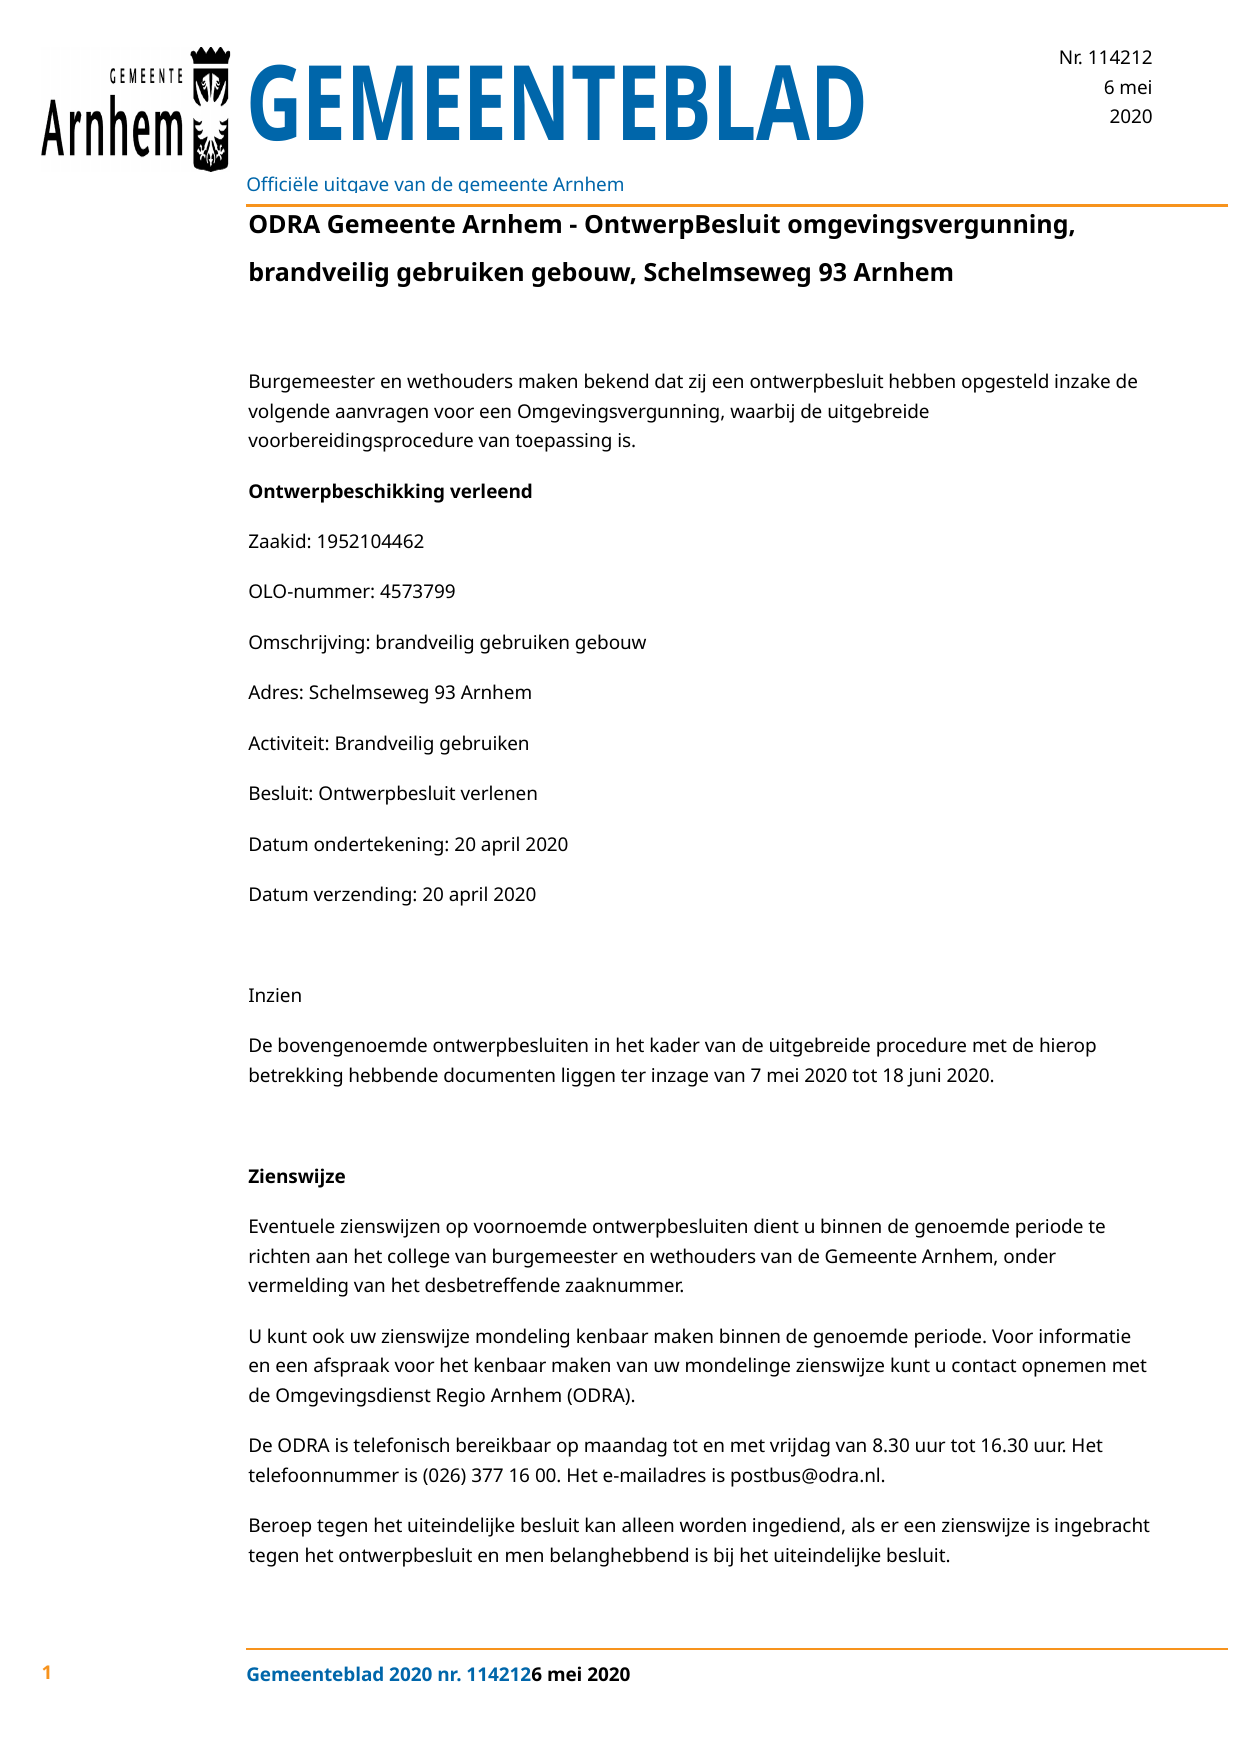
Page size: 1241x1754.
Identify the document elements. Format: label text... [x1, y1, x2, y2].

text Omschrijving: brandveilig gebruiken gebouw [248, 629, 1152, 655]
text De bovengenoemde ontwerpbesluiten in het kader van de uitgebreide procedure met de hierop betrekking hebbende documenten liggen ter inzage van 7 mei 2020 tot 18 juni 2020. [248, 1032, 1152, 1088]
text Besluit: Ontwerpbesluit verlenen [248, 780, 1152, 806]
text U kunt ook uw zienswijze mondeling kenbaar maken binnen de genoemde periode. Voor informatie en een afspraak voor het kenbaar maken van uw mondelinge zienswijze kunt u contact opnemen met de Omgevingsdienst Regio Arnhem (ODRA). [248, 1323, 1152, 1408]
text Datum verzending: 20 april 2020 [248, 881, 1152, 907]
text ODRA Gemeente Arnhem - OntwerpBesluit omgevingsvergunning, brandveilig gebruiken gebouw, Schelmseweg 93 Arnhem [248, 207, 1152, 288]
text Inzien [248, 982, 1152, 1008]
text Ontwerpbeschikking verleend [248, 478, 1152, 504]
text OLO-nummer: 4573799 [248, 579, 1152, 604]
text Zienswijze [248, 1163, 1152, 1189]
text Activiteit: Brandveilig gebruiken [248, 730, 1152, 756]
text Burgemeester en wethouders maken bekend dat zij een ontwerpbesluit hebben opgesteld inzake de volgende aanvragen voor een Omgevingsvergunning, waarbij de uitgebreide voorbereidingsprocedure van toepassing is. [248, 368, 1152, 453]
text Datum ondertekening: 20 april 2020 [248, 831, 1152, 857]
text Zaakid: 1952104462 [248, 528, 1152, 554]
text Adres: Schelmseweg 93 Arnhem [248, 679, 1152, 705]
text Eventuele zienswijzen op voornoemde ontwerpbesluiten dient u binnen de genoemde periode te richten aan het college van burgemeester en wethouders van de Gemeente Arnhem, onder vermelding van het desbetreffende zaaknummer. [248, 1213, 1152, 1298]
text Beroep tegen het uiteindelijke besluit kan alleen worden ingediend, als er een zienswijze is ingebracht tegen het ontwerpbesluit en men belanghebbend is bij het uiteindelijke besluit. [248, 1512, 1152, 1568]
text De ODRA is telefonisch bereikbaar op maandag tot en met vrijdag van 8.30 uur tot 16.30 uur. Het telefoonnummer is (026) 377 16 00. Het e-mailadres is postbus@odra.nl. [248, 1432, 1152, 1488]
picture [41, 47, 231, 172]
